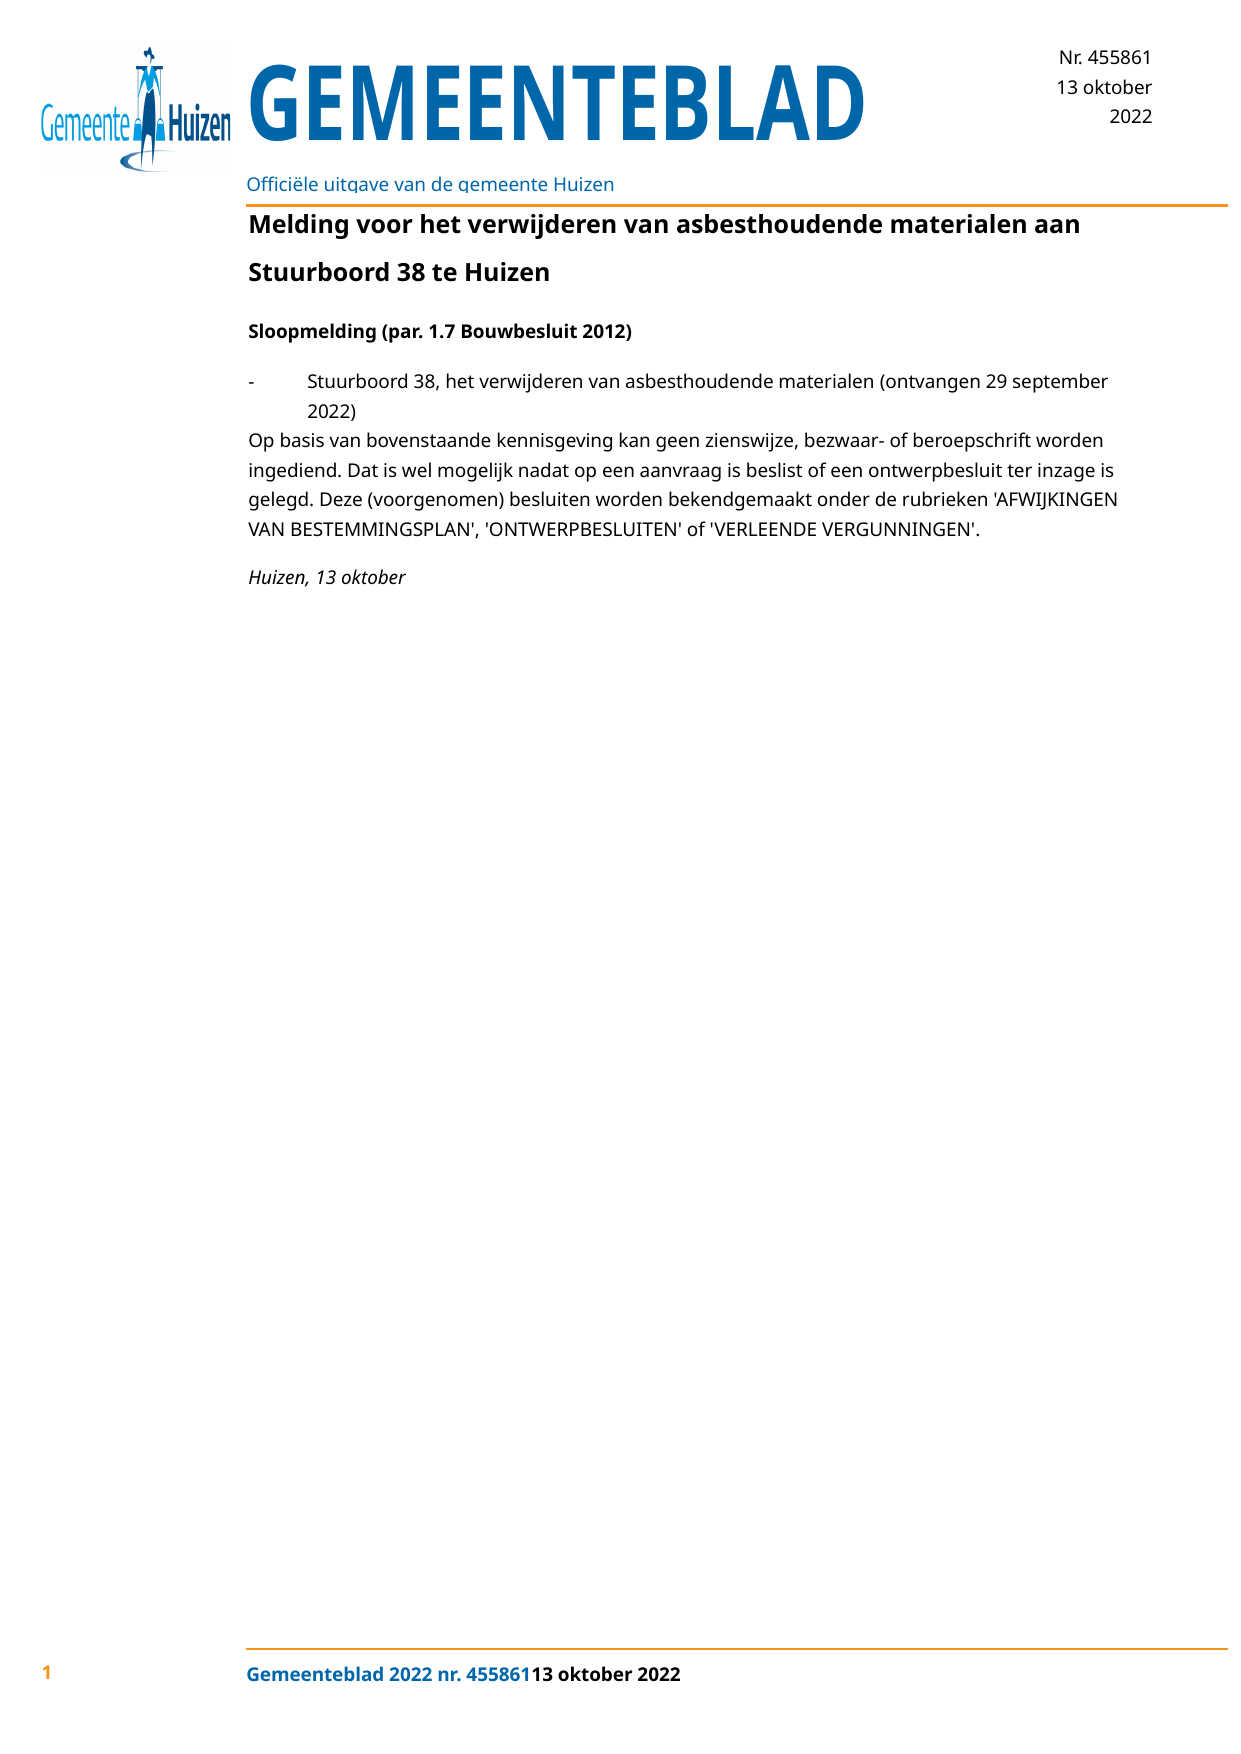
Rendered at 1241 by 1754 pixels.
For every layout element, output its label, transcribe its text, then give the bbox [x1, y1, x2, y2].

text Sloopmelding (par. 1.7 Bouwbesluit 2012) [248, 318, 1152, 344]
text Melding voor het verwijderen van asbesthoudende materialen aan Stuurboord 38 te Huizen [248, 207, 1152, 288]
text Huizen, 13 oktober [248, 564, 1152, 590]
list Stuurboord 38, het verwijderen van asbesthoudende materialen (ontvangen 29 september 2022) [248, 368, 1152, 424]
picture [41, 47, 231, 172]
text Op basis van bovenstaande kennisgeving kan geen zienswijze, bezwaar- of beroepschrift worden ingediend. Dat is wel mogelijk nadat op een aanvraag is beslist of een ontwerpbesluit ter inzage is gelegd. Deze (voorgenomen) besluiten worden bekendgemaakt onder de rubrieken 'AFWIJKINGEN VAN BESTEMMINGSPLAN', 'ONTWERPBESLUITEN' of 'VERLEENDE VERGUNNINGEN'. [248, 427, 1152, 542]
